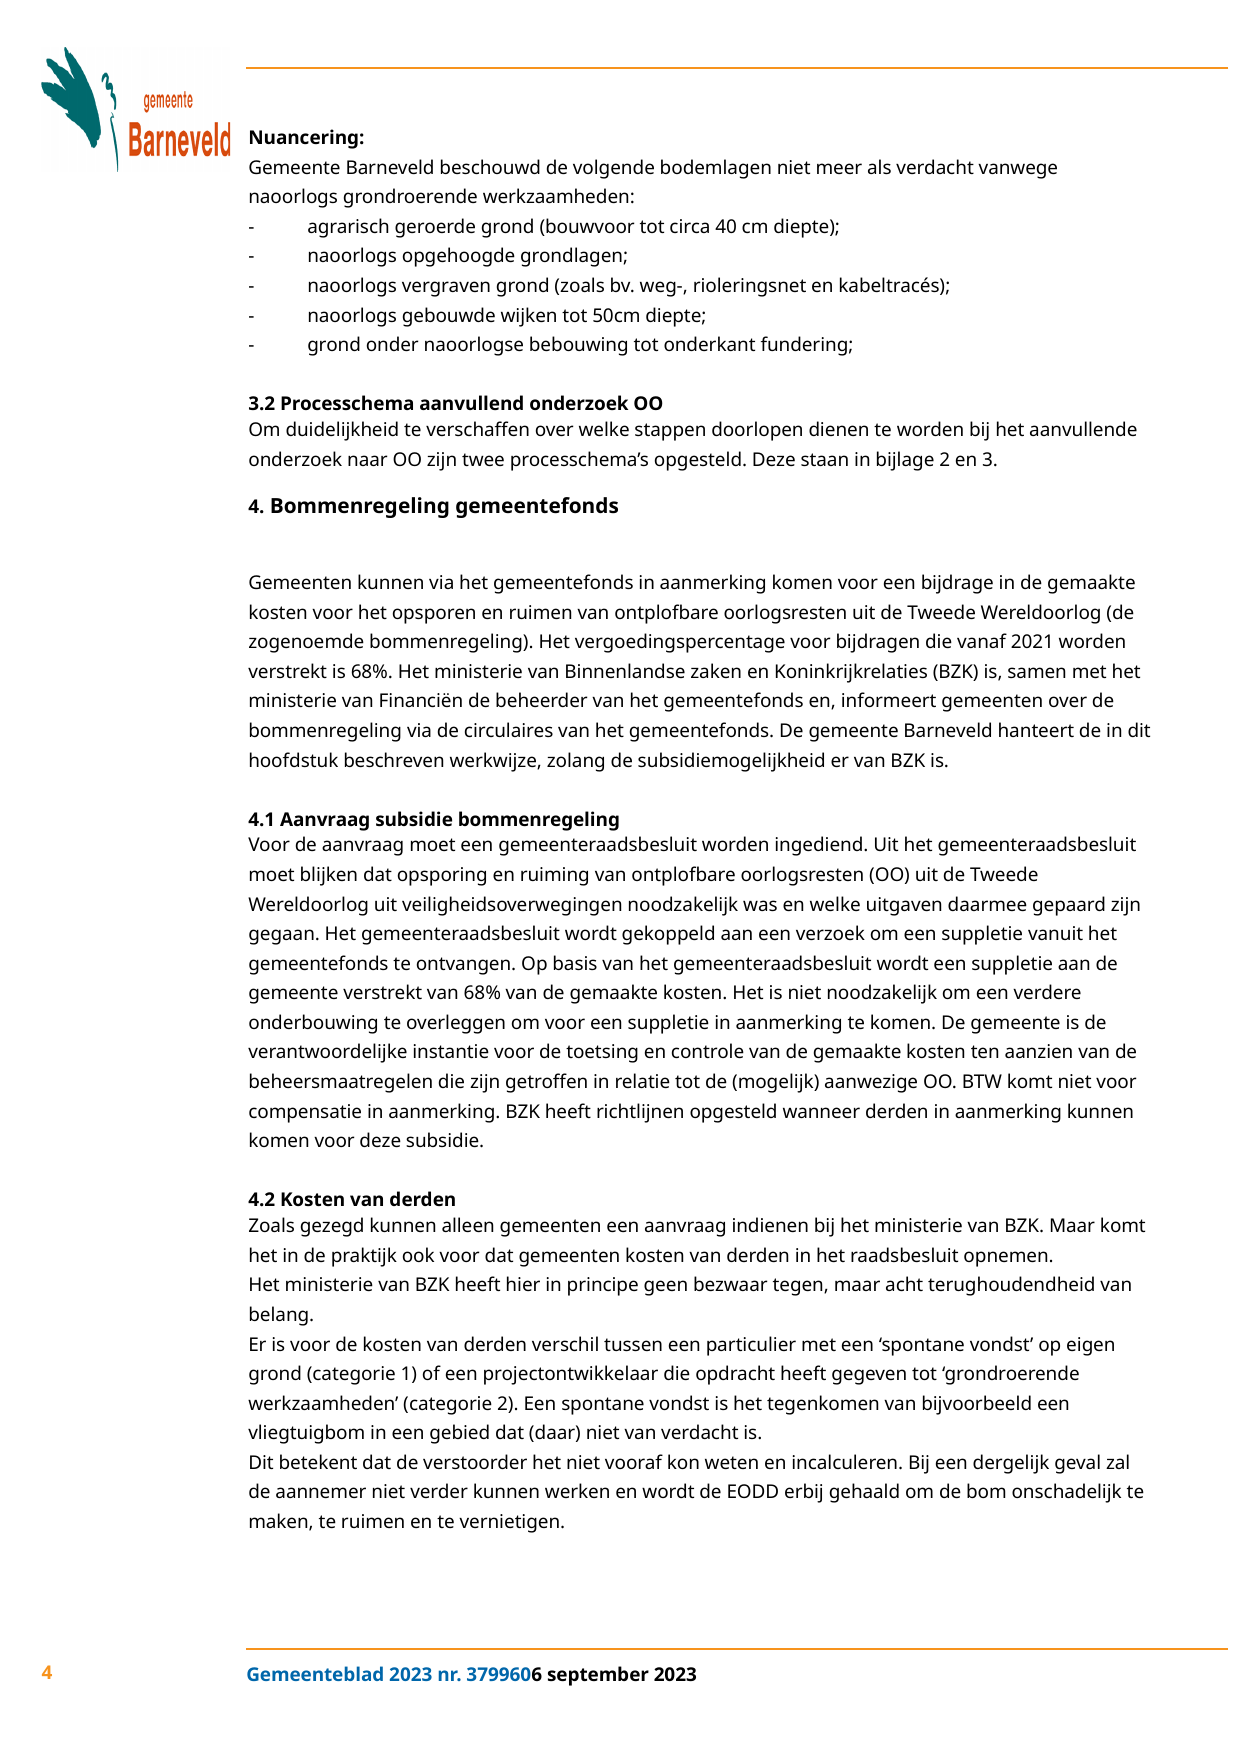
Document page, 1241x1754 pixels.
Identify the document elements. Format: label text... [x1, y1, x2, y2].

text 4.1 Aanvraag subsidie bommenregeling [248, 806, 1152, 832]
text Gemeente Barneveld beschouwd de volgende bodemlagen niet meer als verdacht vanwege naoorlogs grondroerende werkzaamheden: [248, 154, 1152, 209]
list naoorlogs vergraven grond (zoals bv. weg-, rioleringsnet en kabeltracés); [248, 272, 1152, 298]
text Dit betekent dat de verstoorder het niet vooraf kon weten en incalculeren. Bij een dergelijk geval zal de aannemer niet verder kunnen werken en wordt de EODD erbij gehaald om de bom onschadelijk te maken, te ruimen en te vernietigen. [248, 1449, 1152, 1534]
list grond onder naoorlogse bebouwing tot onderkant fundering; [248, 331, 1152, 357]
text Nuancering: [248, 124, 1152, 150]
text Zoals gezegd kunnen alleen gemeenten een aanvraag indienen bij het ministerie van BZK. Maar komt het in de praktijk ook voor dat gemeenten kosten van derden in het raadsbesluit opnemen. [248, 1212, 1152, 1268]
text 3.2 Processchema aanvullend onderzoek OO [248, 391, 1152, 416]
text Het ministerie van BZK heeft hier in principe geen bezwaar tegen, maar acht terughoudendheid van belang. [248, 1272, 1152, 1327]
text Voor de aanvraag moet een gemeenteraadsbesluit worden ingediend. Uit het gemeenteraadsbesluit moet blijken dat opsporing en ruiming van ontplofbare oorlogsresten (OO) uit de Tweede Wereldoorlog uit veiligheidsoverwegingen noodzakelijk was en welke uitgaven daarmee gepaard zijn gegaan. Het gemeenteraadsbesluit wordt gekoppeld aan een verzoek om een suppletie vanuit het gemeentefonds te ontvangen. Op basis van het gemeenteraadsbesluit wordt een suppletie aan de gemeente verstrekt van 68% van de gemaakte kosten. Het is niet noodzakelijk om een verdere onderbouwing te overleggen om voor een suppletie in aanmerking te komen. De gemeente is de verantwoordelijke instantie voor de toetsing en controle van de gemaakte kosten ten aanzien van de beheersmaatregelen die zijn getroffen in relatie tot de (mogelijk) aanwezige OO. BTW komt niet voor compensatie in aanmerking. BZK heeft richtlijnen opgesteld wanneer derden in aanmerking kunnen komen voor deze subsidie. [248, 832, 1152, 1153]
text Er is voor de kosten van derden verschil tussen een particulier met een ‘spontane vondst’ op eigen grond (categorie 1) of een projectontwikkelaar die opdracht heeft gegeven tot ‘grondroerende werkzaamheden’ (categorie 2). Een spontane vondst is het tegenkomen van bijvoorbeeld een vliegtuigbom in een gebied dat (daar) niet van verdacht is. [248, 1331, 1152, 1445]
text Gemeenten kunnen via het gemeentefonds in aanmerking komen voor een bijdrage in de gemaakte kosten voor het opsporen en ruimen van ontplofbare oorlogsresten uit de Tweede Wereldoorlog (de zogenoemde bommenregeling). Het vergoedingspercentage voor bijdragen die vanaf 2021 worden verstrekt is 68%. Het ministerie van Binnenlandse zaken en Koninkrijkrelaties (BZK) is, samen met het ministerie van Financiën de beheerder van het gemeentefonds en, informeert gemeenten over de bommenregeling via de circulaires van het gemeentefonds. De gemeente Barneveld hanteert de in dit hoofdstuk beschreven werkwijze, zolang de subsidiemogelijkheid er van BZK is. [248, 569, 1152, 772]
text 4. Bommenregeling gemeentefonds [248, 492, 1152, 520]
list agrarisch geroerde grond (bouwvoor tot circa 40 cm diepte); [248, 213, 1152, 239]
list naoorlogs gebouwde wijken tot 50cm diepte; [248, 302, 1152, 328]
list naoorlogs opgehoogde grondlagen; [248, 243, 1152, 268]
text Om duidelijkheid te verschaffen over welke stappen doorlopen dienen te worden bij het aanvullende onderzoek naar OO zijn twee processchema’s opgesteld. Deze staan in bijlage 2 en 3. [248, 416, 1152, 472]
picture [41, 47, 231, 172]
text 4.2 Kosten van derden [248, 1187, 1152, 1212]
